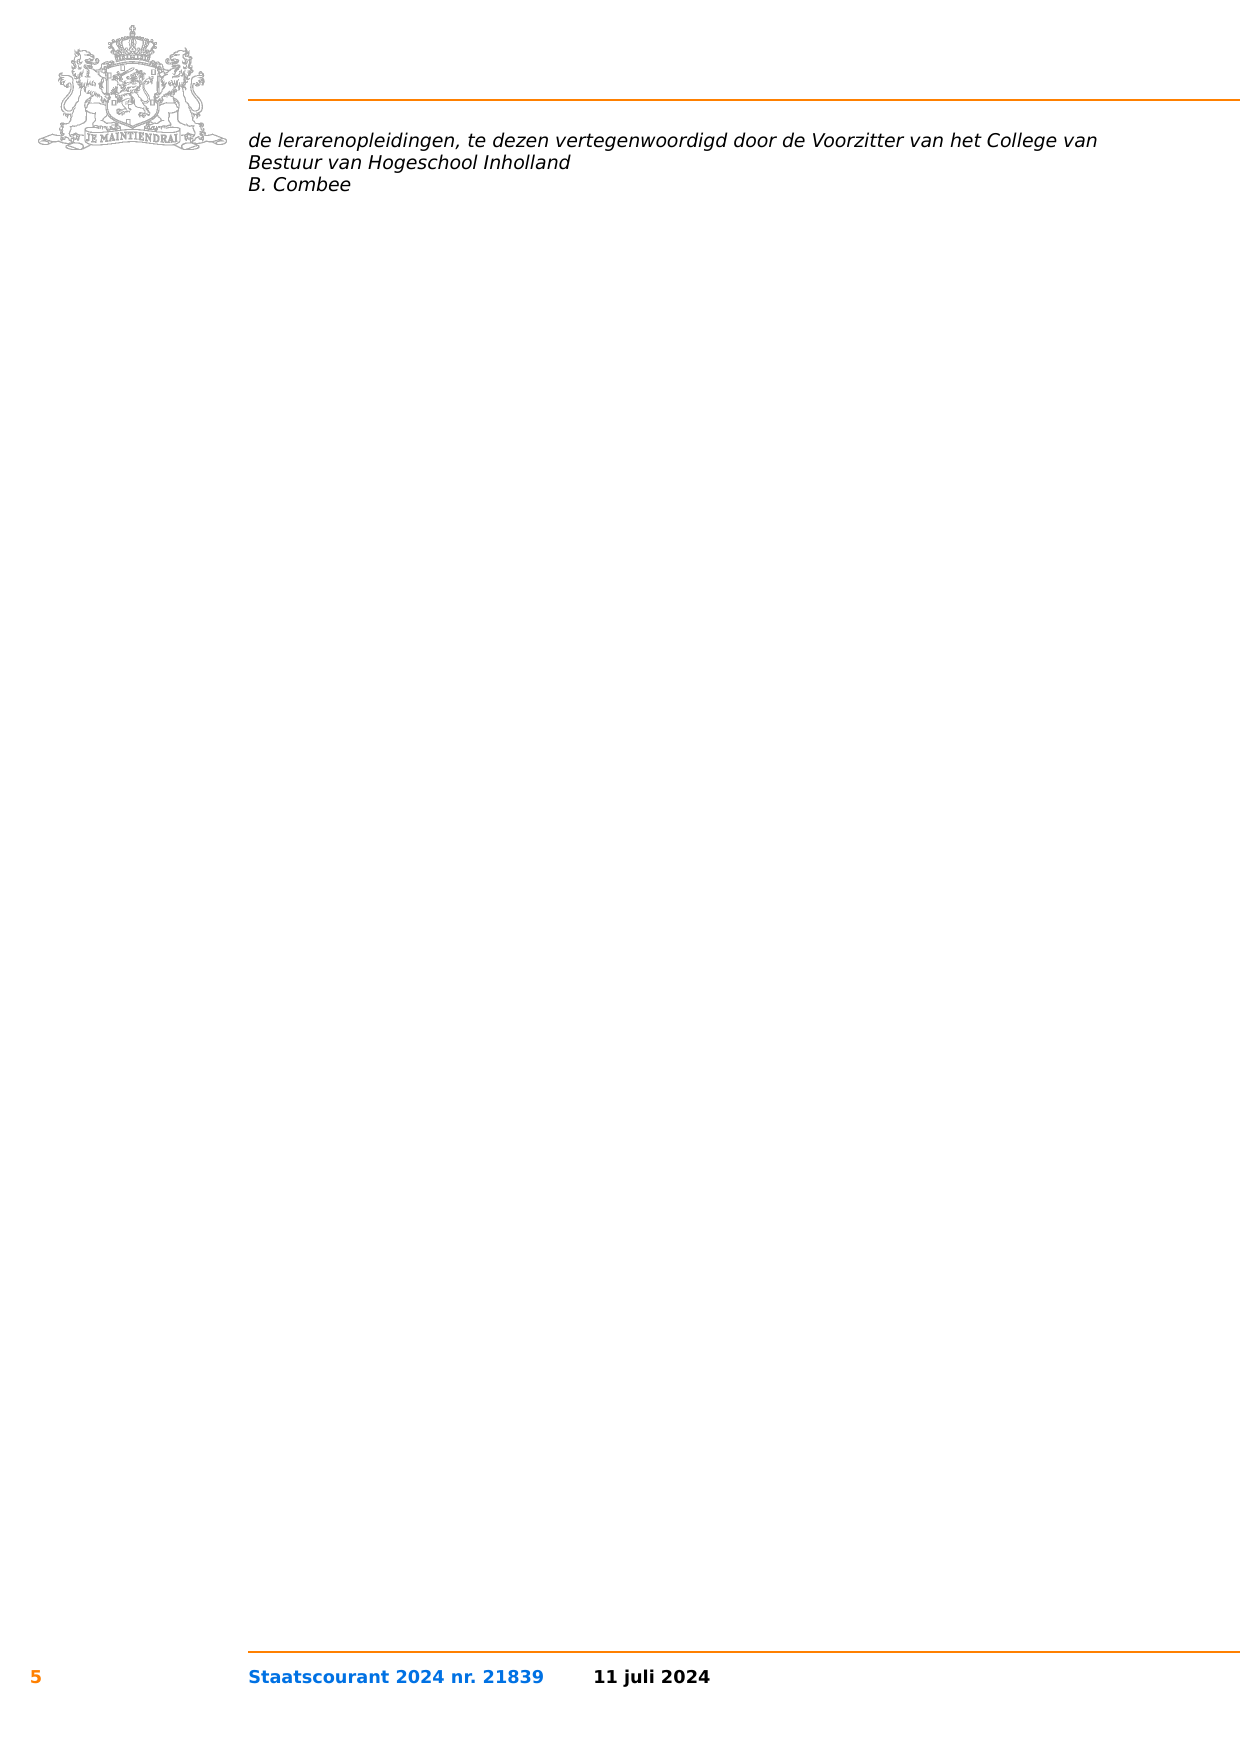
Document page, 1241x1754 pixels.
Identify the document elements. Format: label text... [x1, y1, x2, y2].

picture [38, 25, 227, 150]
text de lerarenopleidingen, te dezen vertegenwoordigd door de Voorzitter van het College van Bestuur van Hogeschool Inholland B. Combee [248, 130, 1163, 196]
